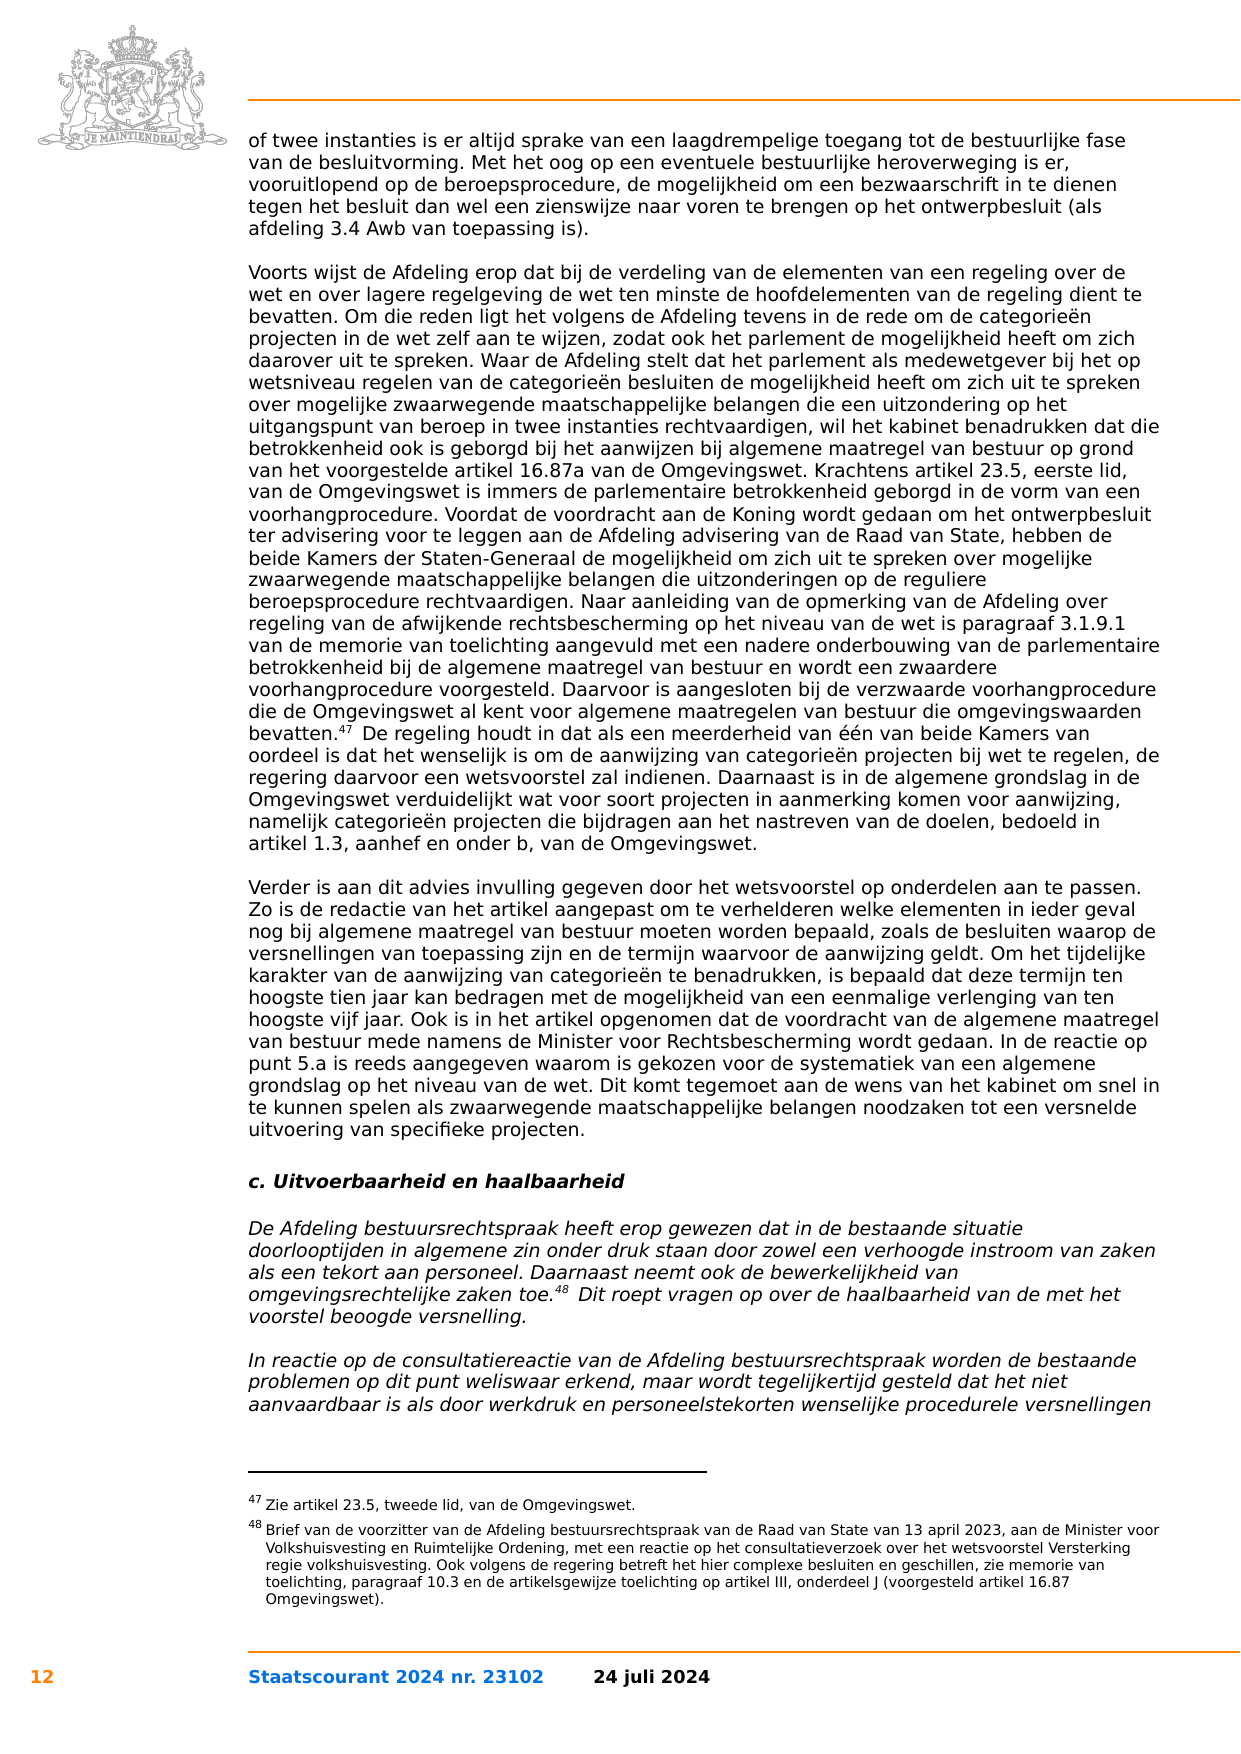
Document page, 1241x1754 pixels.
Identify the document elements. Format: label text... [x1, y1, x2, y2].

text Zie artikel 23.5, tweede lid, van de Omgevingswet. [248, 1493, 1163, 1515]
picture [38, 25, 227, 150]
text In reactie op de consultatiereactie van de Afdeling bestuursrechtspraak worden de bestaande problemen op dit punt weliswaar erkend, maar wordt tegelijkertijd gesteld dat het niet aanvaardbaar is als door werkdruk en personeelstekorten wenselijke procedurele versnellingen [248, 1349, 1163, 1415]
text Verder is aan dit advies invulling gegeven door het wetsvoorstel op onderdelen aan te passen. Zo is de redactie van het artikel aangepast om te verhelderen welke elementen in ieder geval nog bij algemene maatregel van bestuur moeten worden bepaald, zoals de besluiten waarop de versnellingen van toepassing zijn en de termijn waarvoor de aanwijzing geldt. Om het tijdelijke karakter van de aanwijzing van categorieën te benadrukken, is bepaald dat deze termijn ten hoogste tien jaar kan bedragen met de mogelijkheid van een eenmalige verlenging van ten hoogste vijf jaar. Ook is in het artikel opgenomen dat de voordracht van de algemene maatregel van bestuur mede namens de Minister voor Rechtsbescherming wordt gedaan. In de reactie op punt 5.a is reeds aangegeven waarom is gekozen voor de systematiek van een algemene grondslag op het niveau van de wet. Dit komt tegemoet aan de wens van het kabinet om snel in te kunnen spelen als zwaarwegende maatschappelijke belangen noodzaken tot een versnelde uitvoering van specifieke projecten. [248, 877, 1163, 1141]
subtitle c. Uitvoerbaarheid en haalbaarheid [248, 1171, 1163, 1193]
text De Afdeling bestuursrechtspraak heeft erop gewezen dat in de bestaande situatie doorlooptijden in algemene zin onder druk staan door zowel een verhoogde instroom van zaken als een tekort aan personeel. Daarnaast neemt ook de bewerkelijkheid van omgevingsrechtelijke zaken toe. Dit roept vragen op over de haalbaarheid van de met het voorstel beoogde versnelling. [248, 1218, 1163, 1328]
text Voorts wijst de Afdeling erop dat bij de verdeling van de elementen van een regeling over de wet en over lagere regelgeving de wet ten minste de hoofdelementen van de regeling dient te bevatten. Om die reden ligt het volgens de Afdeling tevens in de rede om de categorieën projecten in de wet zelf aan te wijzen, zodat ook het parlement de mogelijkheid heeft om zich daarover uit te spreken. Waar de Afdeling stelt dat het parlement als medewetgever bij het op wetsniveau regelen van de categorieën besluiten de mogelijkheid heeft om zich uit te spreken over mogelijke zwaarwegende maatschappelijke belangen die een uitzondering op het uitgangspunt van beroep in twee instanties rechtvaardigen, wil het kabinet benadrukken dat die betrokkenheid ook is geborgd bij het aanwijzen bij algemene maatregel van bestuur op grond van het voorgestelde artikel 16.87a van de Omgevingswet. Krachtens artikel 23.5, eerste lid, van de Omgevingswet is immers de parlementaire betrokkenheid geborgd in de vorm van een voorhangprocedure. Voordat de voordracht aan de Koning wordt gedaan om het ontwerpbesluit ter advisering voor te leggen aan de Afdeling advisering van de Raad van State, hebben de beide Kamers der Staten-Generaal de mogelijkheid om zich uit te spreken over mogelijke zwaarwegende maatschappelijke belangen die uitzonderingen op de reguliere beroepsprocedure rechtvaardigen. Naar aanleiding van de opmerking van de Afdeling over regeling van de afwijkende rechtsbescherming op het niveau van de wet is paragraaf 3.1.9.1 van de memorie van toelichting aangevuld met een nadere onderbouwing van de parlementaire betrokkenheid bij de algemene maatregel van bestuur en wordt een zwaardere voorhangprocedure voorgesteld. Daarvoor is aangesloten bij de verzwaarde voorhangprocedure die de Omgevingswet al kent voor algemene maatregelen van bestuur die omgevingswaarden bevatten. De regeling houdt in dat als een meerderheid van één van beide Kamers van oordeel is dat het wenselijk is om de aanwijzing van categorieën projecten bij wet te regelen, de regering daarvoor een wetsvoorstel zal indienen. Daarnaast is in de algemene grondslag in de Omgevingswet verduidelijkt wat voor soort projecten in aanmerking komen voor aanwijzing, namelijk categorieën projecten die bijdragen aan het nastreven van de doelen, bedoeld in artikel 1.3, aanhef en onder b, van de Omgevingswet. [248, 262, 1163, 855]
text of twee instanties is er altijd sprake van een laagdrempelige toegang tot de bestuurlijke fase van de besluitvorming. Met het oog op een eventuele bestuurlijke heroverweging is er, vooruitlopend op de beroepsprocedure, de mogelijkheid om een bezwaarschrift in te dienen tegen het besluit dan wel een zienswijze naar voren te brengen op het ontwerpbesluit (als afdeling 3.4 Awb van toepassing is). [248, 130, 1163, 240]
text Brief van de voorzitter van de Afdeling bestuursrechtspraak van de Raad van State van 13 april 2023, aan de Minister voor Volkshuisvesting en Ruimtelijke Ordening, met een reactie op het consultatieverzoek over het wetsvoorstel Versterking regie volkshuisvesting. Ook volgens de regering betreft het hier complexe besluiten en geschillen, zie memorie van toelichting, paragraaf 10.3 en de artikelsgewijze toelichting op artikel III, onderdeel J (voorgesteld artikel 16.87 Omgevingswet). [248, 1518, 1163, 1608]
